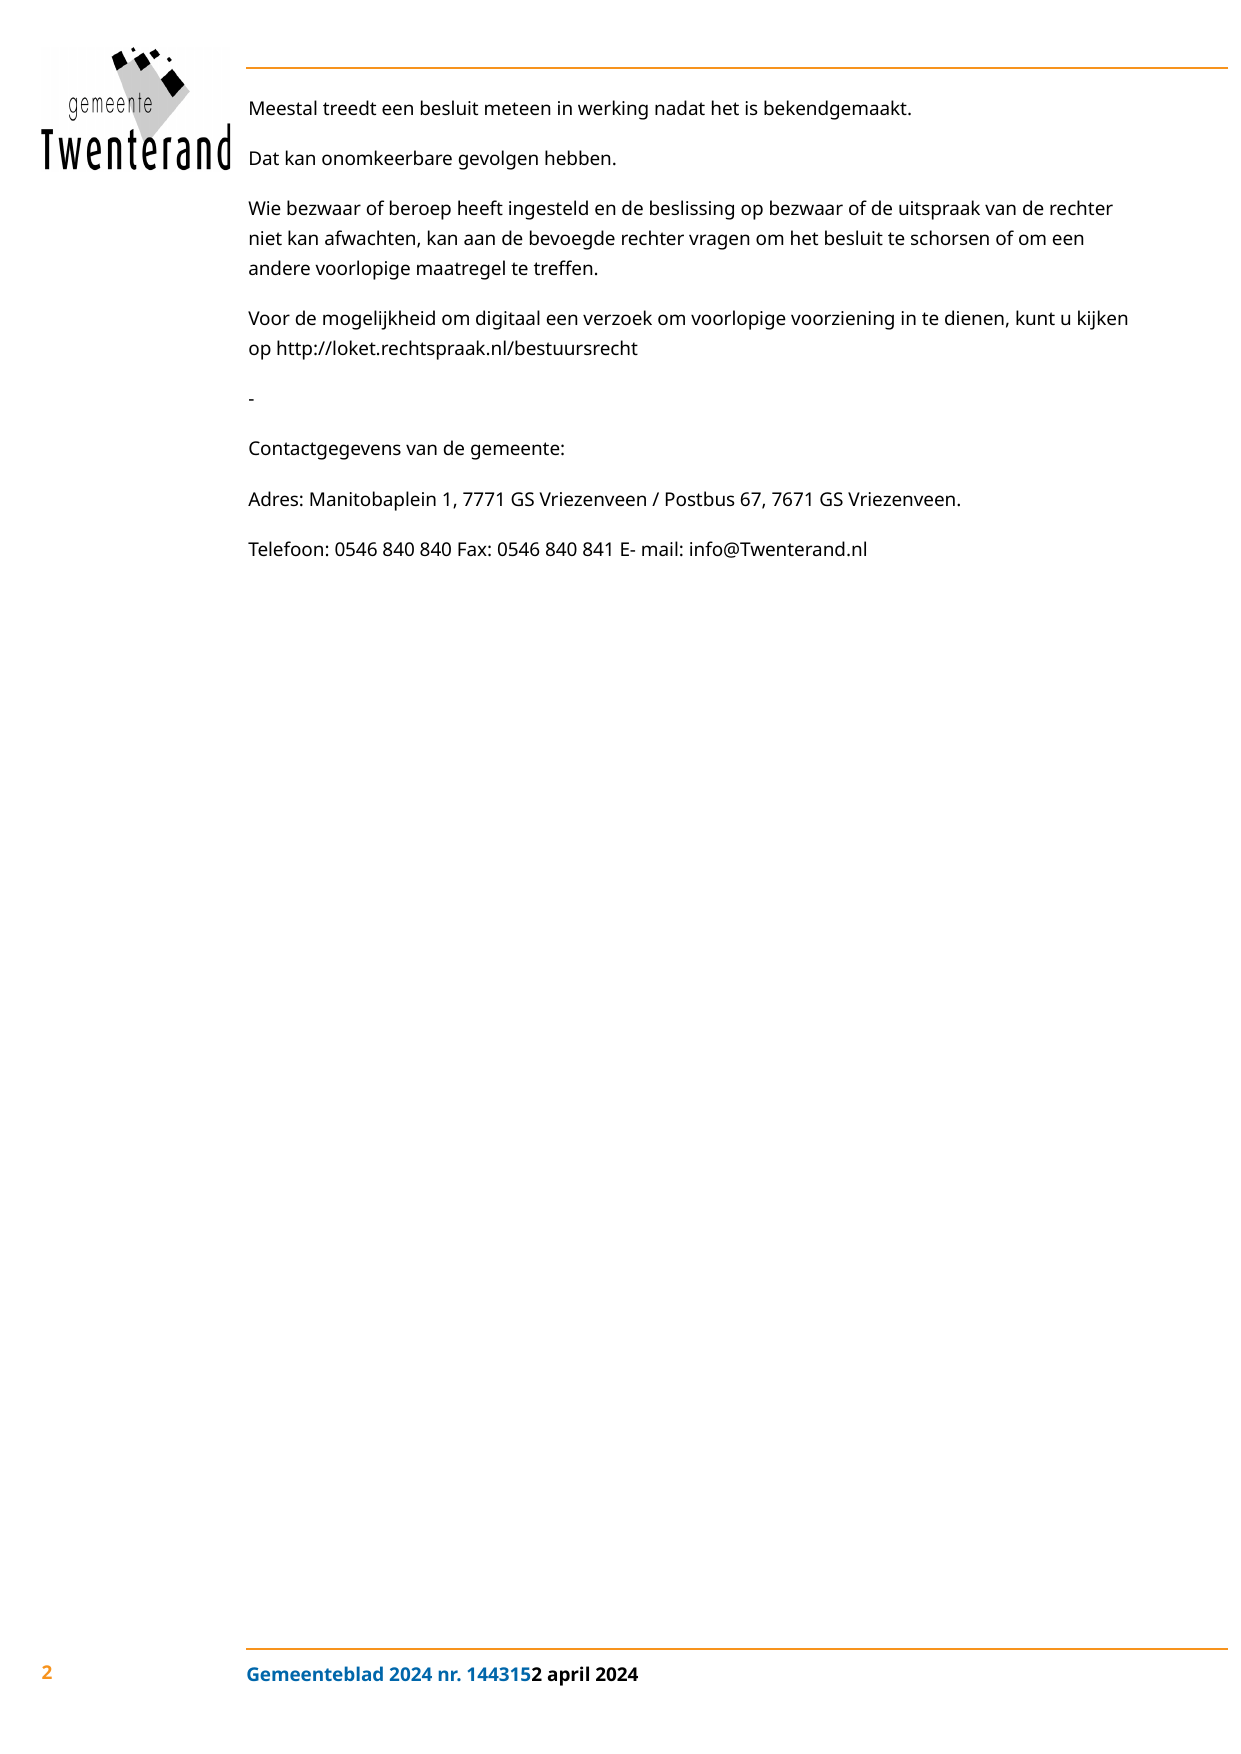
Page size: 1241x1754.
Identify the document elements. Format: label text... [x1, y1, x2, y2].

text Contactgegevens van de gemeente: [248, 436, 1152, 461]
text Wie bezwaar of beroep heeft ingesteld en de beslissing op bezwaar of de uitspraak van de rechter niet kan afwachten, kan aan de bevoegde rechter vragen om het besluit te schorsen of om een andere voorlopige maatregel te treffen. [248, 196, 1152, 281]
text Adres: Manitobaplein 1, 7771 GS Vriezenveen / Postbus 67, 7671 GS Vriezenveen. [248, 486, 1152, 512]
text Telefoon: 0546 840 840 Fax: 0546 840 841 E- mail: info@Twenterand.nl [248, 536, 1152, 562]
text Dat kan onomkeerbare gevolgen hebben. [248, 145, 1152, 171]
text Voor de mogelijkheid om digitaal een verzoek om voorlopige voorziening in te dienen, kunt u kijken op http://loket.rechtspraak.nl/bestuursrecht [248, 305, 1152, 361]
text - [248, 385, 1152, 411]
text Meestal treedt een besluit meteen in werking nadat het is bekendgemaakt. [248, 95, 1152, 121]
picture [41, 47, 231, 172]
